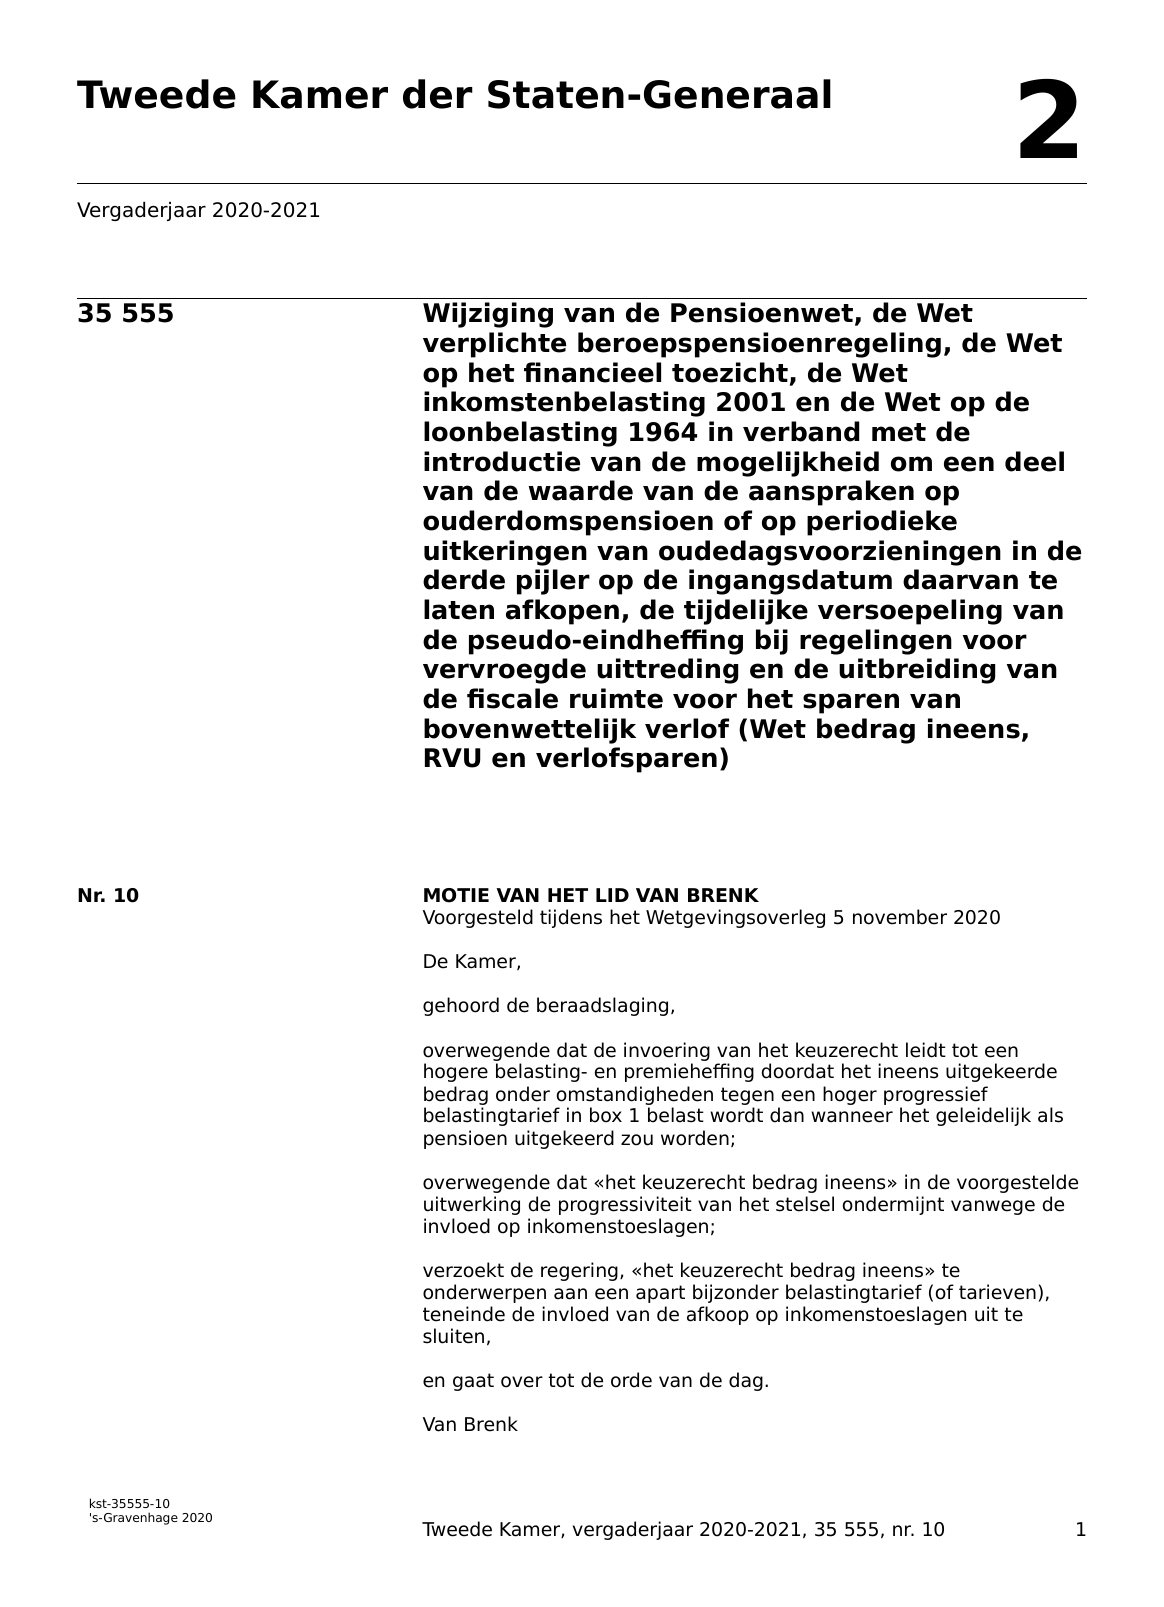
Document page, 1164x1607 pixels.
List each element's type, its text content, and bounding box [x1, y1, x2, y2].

text 's-Gravenhage 2020 [88, 1511, 323, 1525]
text overwegende dat de invoering van het keuzerecht leidt tot een hogere belasting- en premieheffing doordat het ineens uitgekeerde bedrag onder omstandigheden tegen een hoger progressief belastingtarief in box 1 belast wordt dan wanneer het geleidelijk als pensioen uitgekeerd zou worden; [422, 1039, 1087, 1149]
text overwegende dat «het keuzerecht bedrag ineens» in de voorgestelde uitwerking de progressiviteit van het stelsel ondermijnt vanwege de invloed op inkomenstoeslagen; [422, 1172, 1087, 1237]
subtitle 35 555 Wijziging van de Pensioenwet, de Wet verplichte beroepspensioenregeling, de Wet op het financieel toezicht, de Wet inkomstenbelasting 2001 en de Wet op de loonbelasting 1964 in verband met de introductie van de mogelijkheid om een deel van de waarde van de aanspraken op ouderdomspensioen of op periodieke uitkeringen van oudedagsvoorzieningen in de derde pijler op de ingangsdatum daarvan te laten afkopen, de tijdelijke versoepeling van de pseudo-eindheffing bij regelingen voor vervroegde uittreding en de uitbreiding van de fiscale ruimte voor het sparen van bovenwettelijk verlof (Wet bedrag ineens, RVU en verlofsparen) [77, 299, 1087, 774]
text verzoekt de regering, «het keuzerecht bedrag ineens» te onderwerpen aan een apart bijzonder belastingtarief (of tarieven), teneinde de invloed van de afkoop op inkomenstoeslagen uit te sluiten, [422, 1260, 1087, 1348]
text Voorgesteld tijdens het Wetgevingsoverleg 5 november 2020 [422, 907, 1087, 929]
table_header Tweede Kamer der Staten-Generaal [77, 59, 886, 183]
text gehoord de beraadslaging, [422, 995, 1087, 1017]
text De Kamer, [422, 951, 1087, 973]
text kst-35555-10 [88, 1497, 323, 1511]
subtitle Nr. 10 MOTIE VAN HET LID VAN BRENK [77, 885, 1087, 907]
text Van Brenk [422, 1414, 1087, 1436]
table_cell Vergaderjaar 2020-2021 [77, 184, 1087, 298]
text en gaat over tot de orde van de dag. [422, 1370, 1087, 1392]
table_header 2 [886, 59, 1087, 183]
